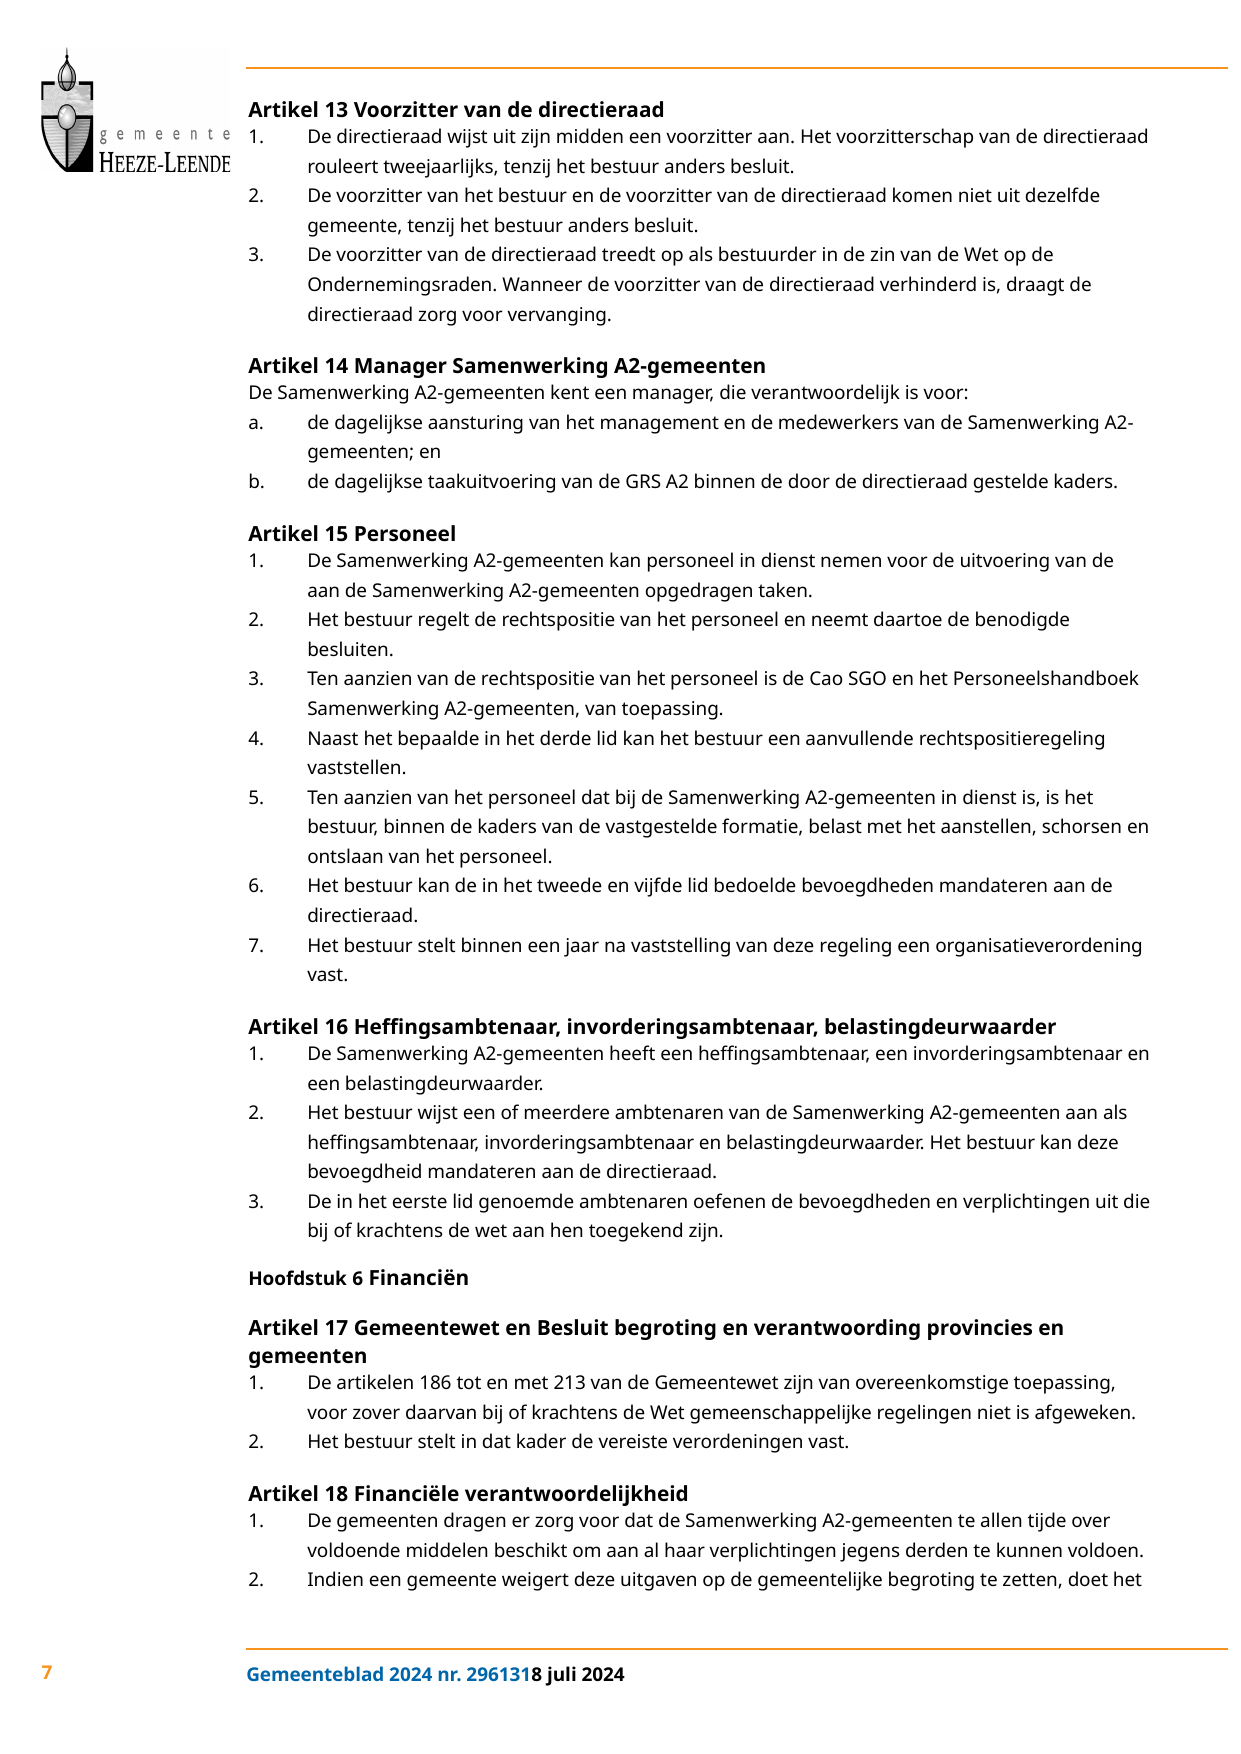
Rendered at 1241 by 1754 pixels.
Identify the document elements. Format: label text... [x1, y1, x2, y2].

picture [41, 47, 231, 172]
text Hoofdstuk 6 Financiën [248, 1263, 1152, 1292]
list Het bestuur stelt binnen een jaar na vaststelling van deze regeling een organisatieverordening vast. [248, 932, 1152, 987]
text De Samenwerking A2-gemeenten kent een manager, die verantwoordelijk is voor: [248, 379, 1152, 405]
list De in het eerste lid genoemde ambtenaren oefenen de bevoegdheden en verplichtingen uit die bij of krachtens de wet aan hen toegekend zijn. [248, 1188, 1152, 1243]
text Artikel 18 Financiële verantwoordelijkheid [248, 1479, 1152, 1507]
list Het bestuur stelt in dat kader de vereiste verordeningen vast. [248, 1429, 1152, 1454]
text Artikel 15 Personeel [248, 519, 1152, 547]
list Ten aanzien van het personeel dat bij de Samenwerking A2-gemeenten in dienst is, is het bestuur, binnen de kaders van de vastgestelde formatie, belast met het aanstellen, schorsen en ontslaan van het personeel. [248, 784, 1152, 869]
text Artikel 16 Heffingsambtenaar, invorderingsambtenaar, belastingdeurwaarder [248, 1012, 1152, 1040]
list Het bestuur kan de in het tweede en vijfde lid bedoelde bevoegdheden mandateren aan de directieraad. [248, 873, 1152, 928]
list de dagelijkse taakuitvoering van de GRS A2 binnen de door de directieraad gestelde kaders. [248, 468, 1152, 494]
list Naast het bepaalde in het derde lid kan het bestuur een aanvullende rechtspositieregeling vaststellen. [248, 725, 1152, 780]
text Artikel 17 Gemeentewet en Besluit begroting en verantwoording provincies en gemeenten [248, 1313, 1152, 1369]
list Het bestuur regelt de rechtspositie van het personeel en neemt daartoe de benodigde besluiten. [248, 606, 1152, 662]
text Artikel 14 Manager Samenwerking A2-gemeenten [248, 351, 1152, 379]
list De artikelen 186 tot en met 213 van de Gemeentewet zijn van overeenkomstige toepassing, voor zover daarvan bij of krachtens de Wet gemeenschappelijke regelingen niet is afgeweken. [248, 1369, 1152, 1425]
list De voorzitter van het bestuur en de voorzitter van de directieraad komen niet uit dezelfde gemeente, tenzij het bestuur anders besluit. [248, 182, 1152, 238]
list De directieraad wijst uit zijn midden een voorzitter aan. Het voorzitterschap van de directieraad rouleert tweejaarlijks, tenzij het bestuur anders besluit. [248, 123, 1152, 178]
list De gemeenten dragen er zorg voor dat de Samenwerking A2-gemeenten te allen tijde over voldoende middelen beschikt om aan al haar verplichtingen jegens derden te kunnen voldoen. [248, 1507, 1152, 1563]
list Indien een gemeente weigert deze uitgaven op de gemeentelijke begroting te zetten, doet het [248, 1567, 1152, 1592]
list De voorzitter van de directieraad treedt op als bestuurder in de zin van de Wet op de Ondernemingsraden. Wanneer de voorzitter van de directieraad verhinderd is, draagt de directieraad zorg voor vervanging. [248, 242, 1152, 326]
list De Samenwerking A2-gemeenten kan personeel in dienst nemen voor de uitvoering van de aan de Samenwerking A2-gemeenten opgedragen taken. [248, 547, 1152, 602]
list De Samenwerking A2-gemeenten heeft een heffingsambtenaar, een invorderingsambtenaar en een belastingdeurwaarder. [248, 1040, 1152, 1096]
list Het bestuur wijst een of meerdere ambtenaren van de Samenwerking A2-gemeenten aan als heffingsambtenaar, invorderingsambtenaar en belastingdeurwaarder. Het bestuur kan deze bevoegdheid mandateren aan de directieraad. [248, 1099, 1152, 1184]
text Artikel 13 Voorzitter van de directieraad [248, 95, 1152, 123]
list de dagelijkse aansturing van het management en de medewerkers van de Samenwerking A2-gemeenten; en [248, 409, 1152, 464]
list Ten aanzien van de rechtspositie van het personeel is de Cao SGO en het Personeelshandboek Samenwerking A2-gemeenten, van toepassing. [248, 666, 1152, 721]
